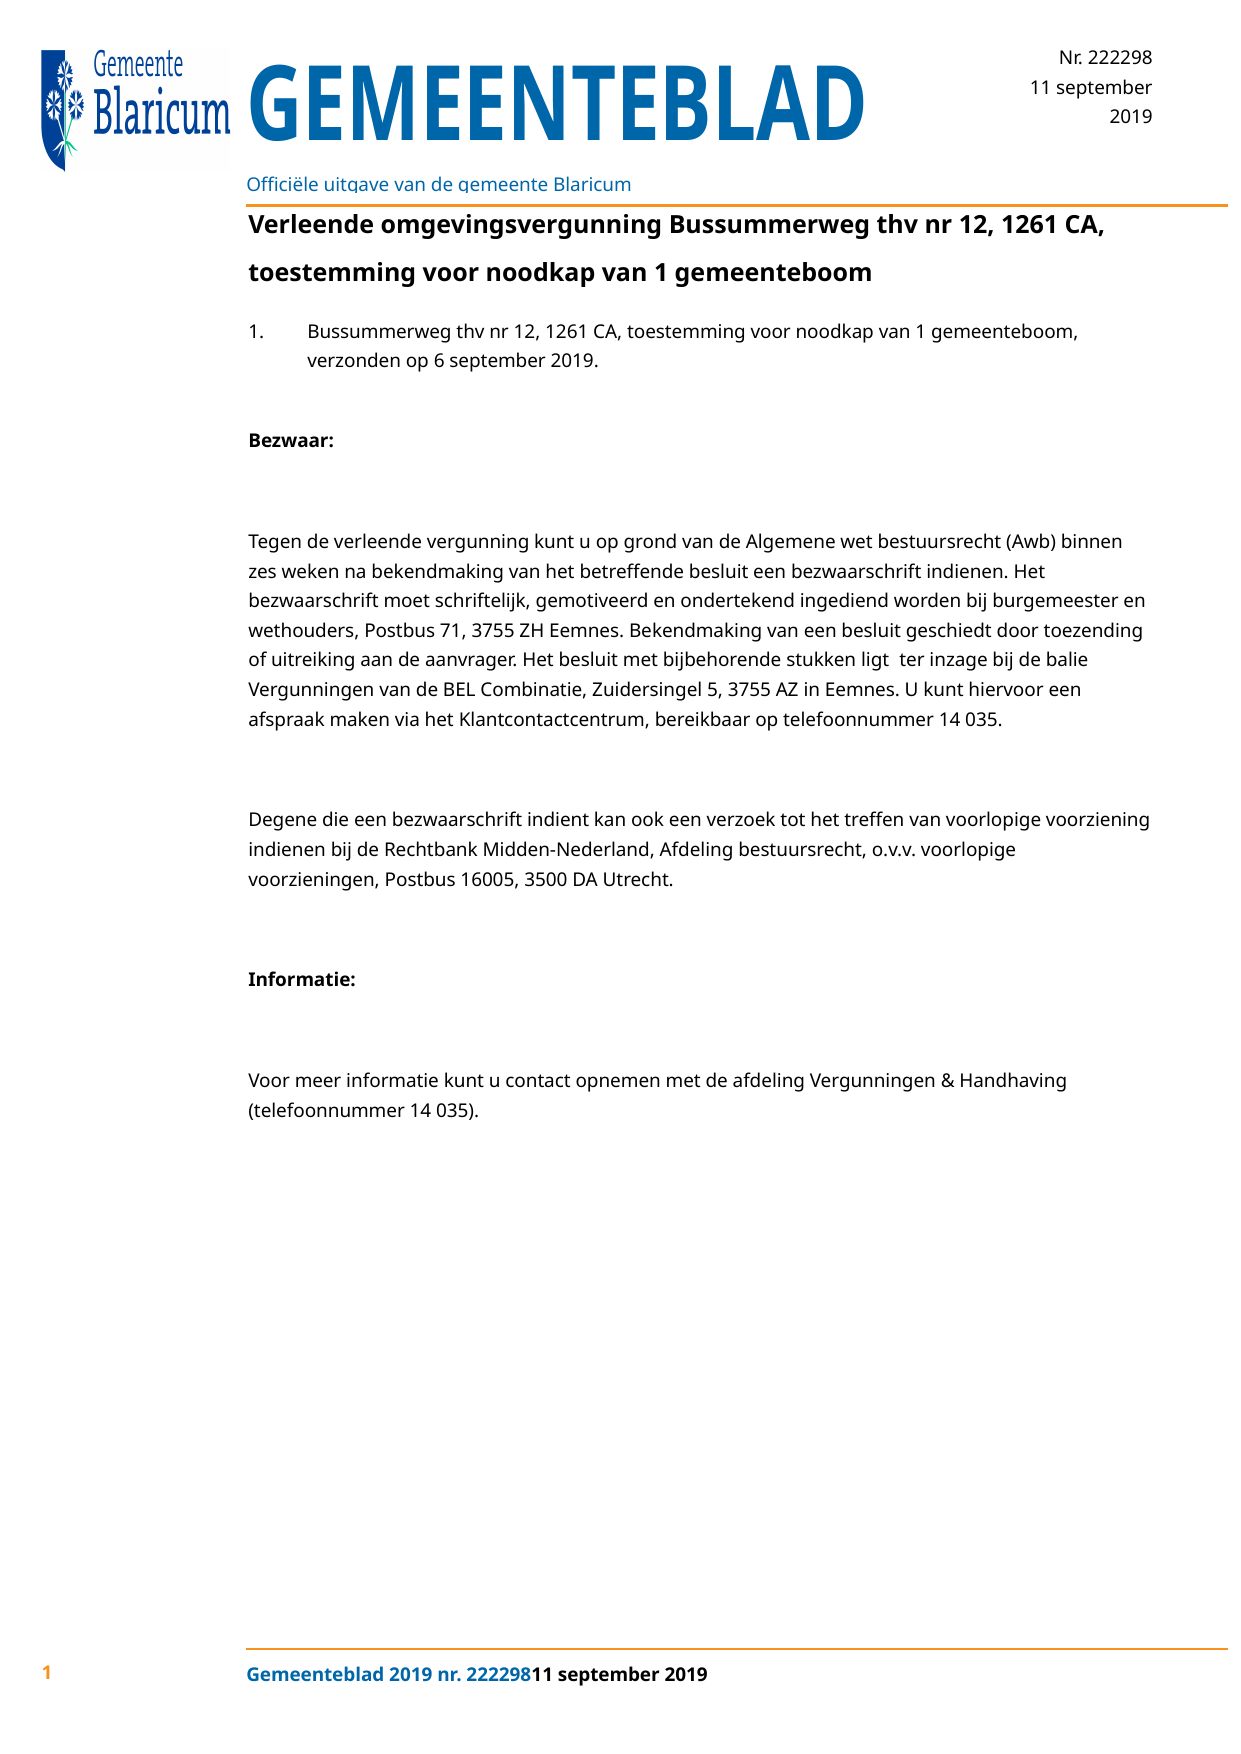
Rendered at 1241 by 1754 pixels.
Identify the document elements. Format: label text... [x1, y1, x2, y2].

text Degene die een bezwaarschrift indient kan ook een verzoek tot het treffen van voorlopige voorziening indienen bij de Rechtbank Midden-Nederland, Afdeling bestuursrecht, o.v.v. voorlopige voorzieningen, Postbus 16005, 3500 DA Utrecht. [248, 807, 1152, 892]
text Bezwaar: [248, 427, 1152, 453]
text Voor meer informatie kunt u contact opnemen met de afdeling Vergunningen & Handhaving (telefoonnummer 14 035). [248, 1067, 1152, 1123]
text Tegen de verleende vergunning kunt u op grond van de Algemene wet bestuursrecht (Awb) binnen zes weken na bekendmaking van het betreffende besluit een bezwaarschrift indienen. Het bezwaarschrift moet schriftelijk, gemotiveerd en ondertekend ingediend worden bij burgemeester en wethouders, Postbus 71, 3755 ZH Eemnes. Bekendmaking van een besluit geschiedt door toezending of uitreiking aan de aanvrager. Het besluit met bijbehorende stukken ligt ter inzage bij de balie Vergunningen van de BEL Combinatie, Zuidersingel 5, 3755 AZ in Eemnes. U kunt hiervoor een afspraak maken via het Klantcontactcentrum, bereikbaar op telefoonnummer 14 035. [248, 528, 1152, 732]
text Informatie: [248, 967, 1152, 992]
list Bussummerweg thv nr 12, 1261 CA, toestemming voor noodkap van 1 gemeenteboom, verzonden op 6 september 2019. [248, 318, 1152, 373]
picture [41, 47, 231, 172]
text Verleende omgevingsvergunning Bussummerweg thv nr 12, 1261 CA, toestemming voor noodkap van 1 gemeenteboom [248, 207, 1152, 288]
